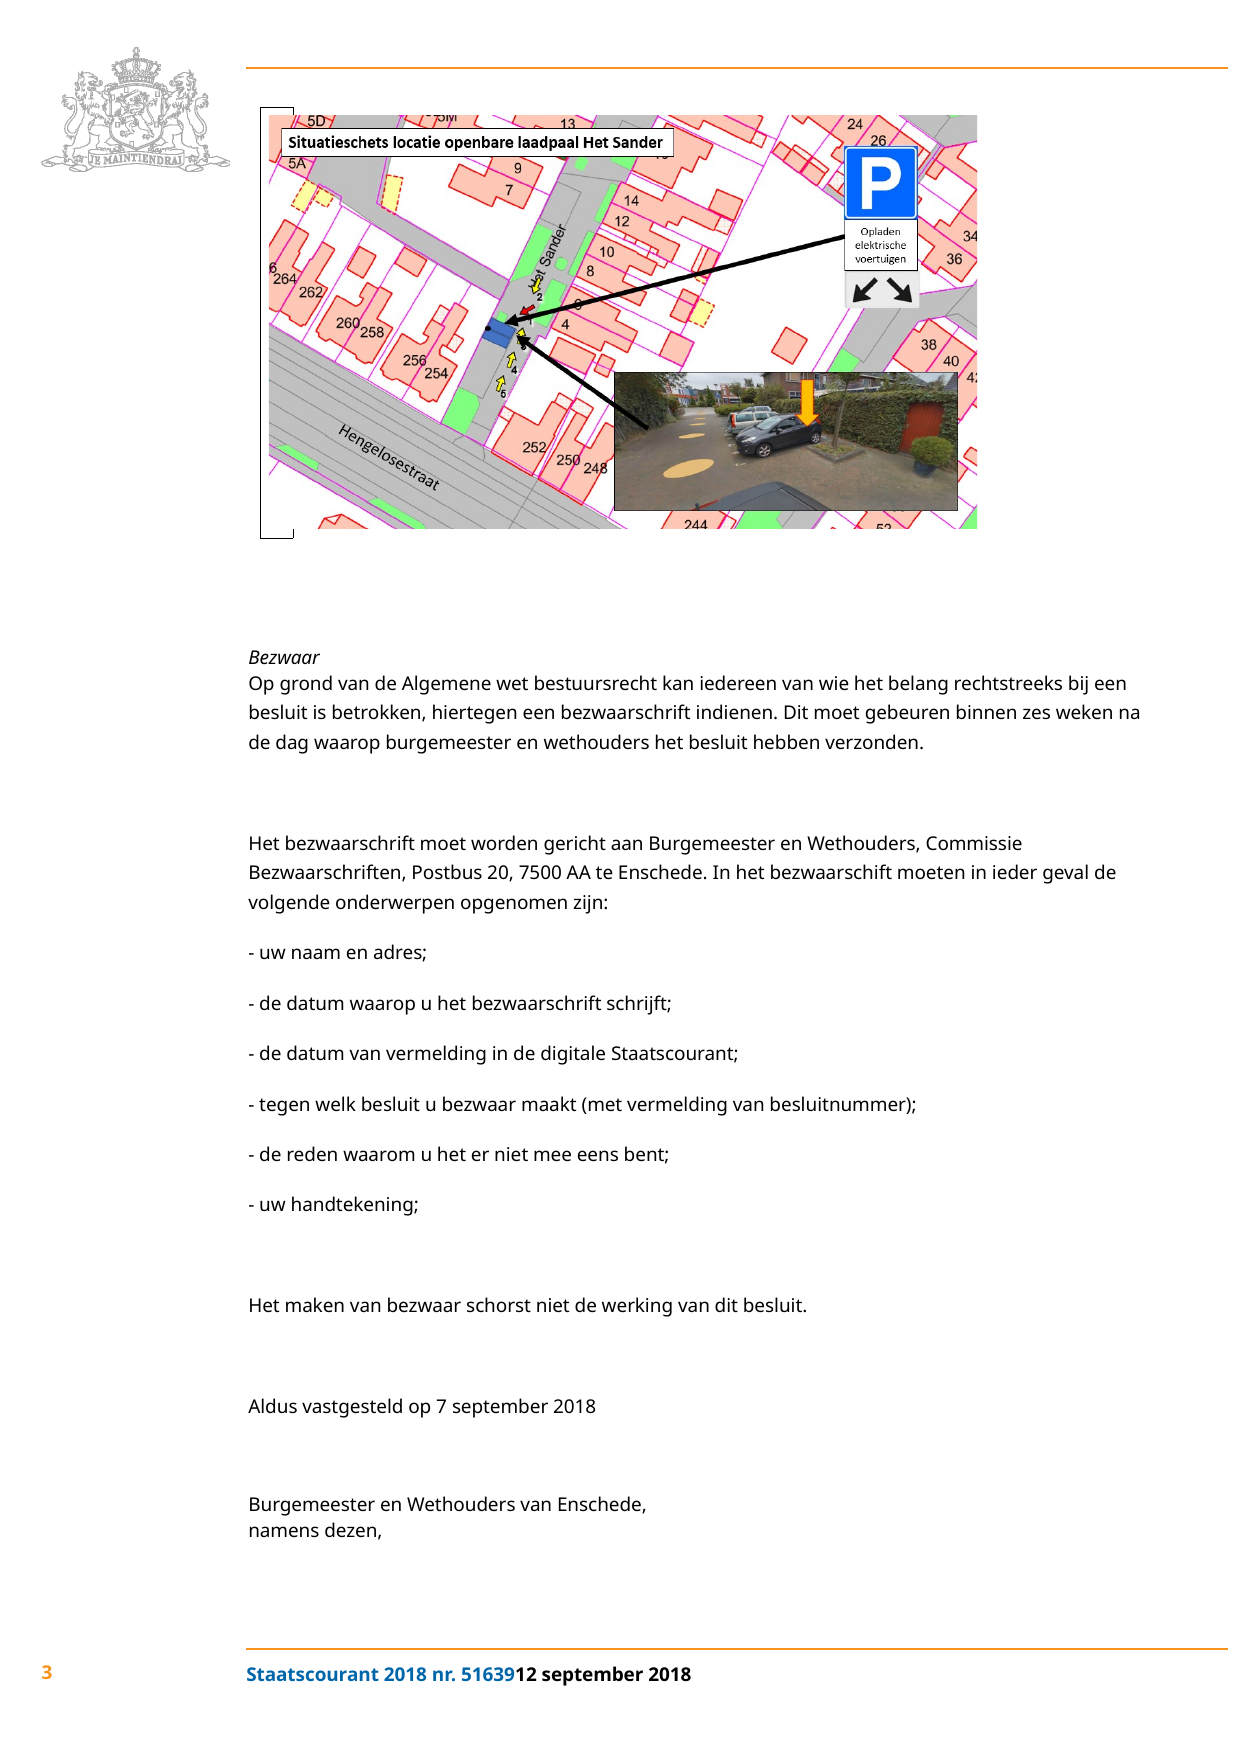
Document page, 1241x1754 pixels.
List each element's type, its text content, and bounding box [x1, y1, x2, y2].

text - tegen welk besluit u bezwaar maakt (met vermelding van besluitnummer); [248, 1091, 1152, 1116]
text namens dezen, [248, 1517, 1152, 1543]
text - uw naam en adres; [248, 939, 1152, 965]
picture [41, 47, 231, 172]
text - de datum waarop u het bezwaarschrift schrijft; [248, 990, 1152, 1016]
picture [268, 115, 978, 529]
text Aldus vastgesteld op 7 september 2018 [248, 1393, 1152, 1419]
text Bezwaar [248, 644, 1152, 670]
text Het bezwaarschrift moet worden gericht aan Burgemeester en Wethouders, Commissie Bezwaarschriften, Postbus 20, 7500 AA te Enschede. In het bezwaarschift moeten in ieder geval de volgende onderwerpen opgenomen zijn: [248, 830, 1152, 915]
text Burgemeester en Wethouders van Enschede, [248, 1491, 1152, 1517]
text - de datum van vermelding in de digitale Staatscourant; [248, 1040, 1152, 1066]
text Op grond van de Algemene wet bestuursrecht kan iedereen van wie het belang rechtstreeks bij een besluit is betrokken, hiertegen een bezwaarschrift indienen. Dit moet gebeuren binnen zes weken na de dag waarop burgemeester en wethouders het besluit hebben verzonden. [248, 670, 1152, 755]
text - de reden waarom u het er niet mee eens bent; [248, 1141, 1152, 1167]
text - uw handtekening; [248, 1192, 1152, 1217]
text Het maken van bezwaar schorst niet de werking van dit besluit. [248, 1292, 1152, 1318]
